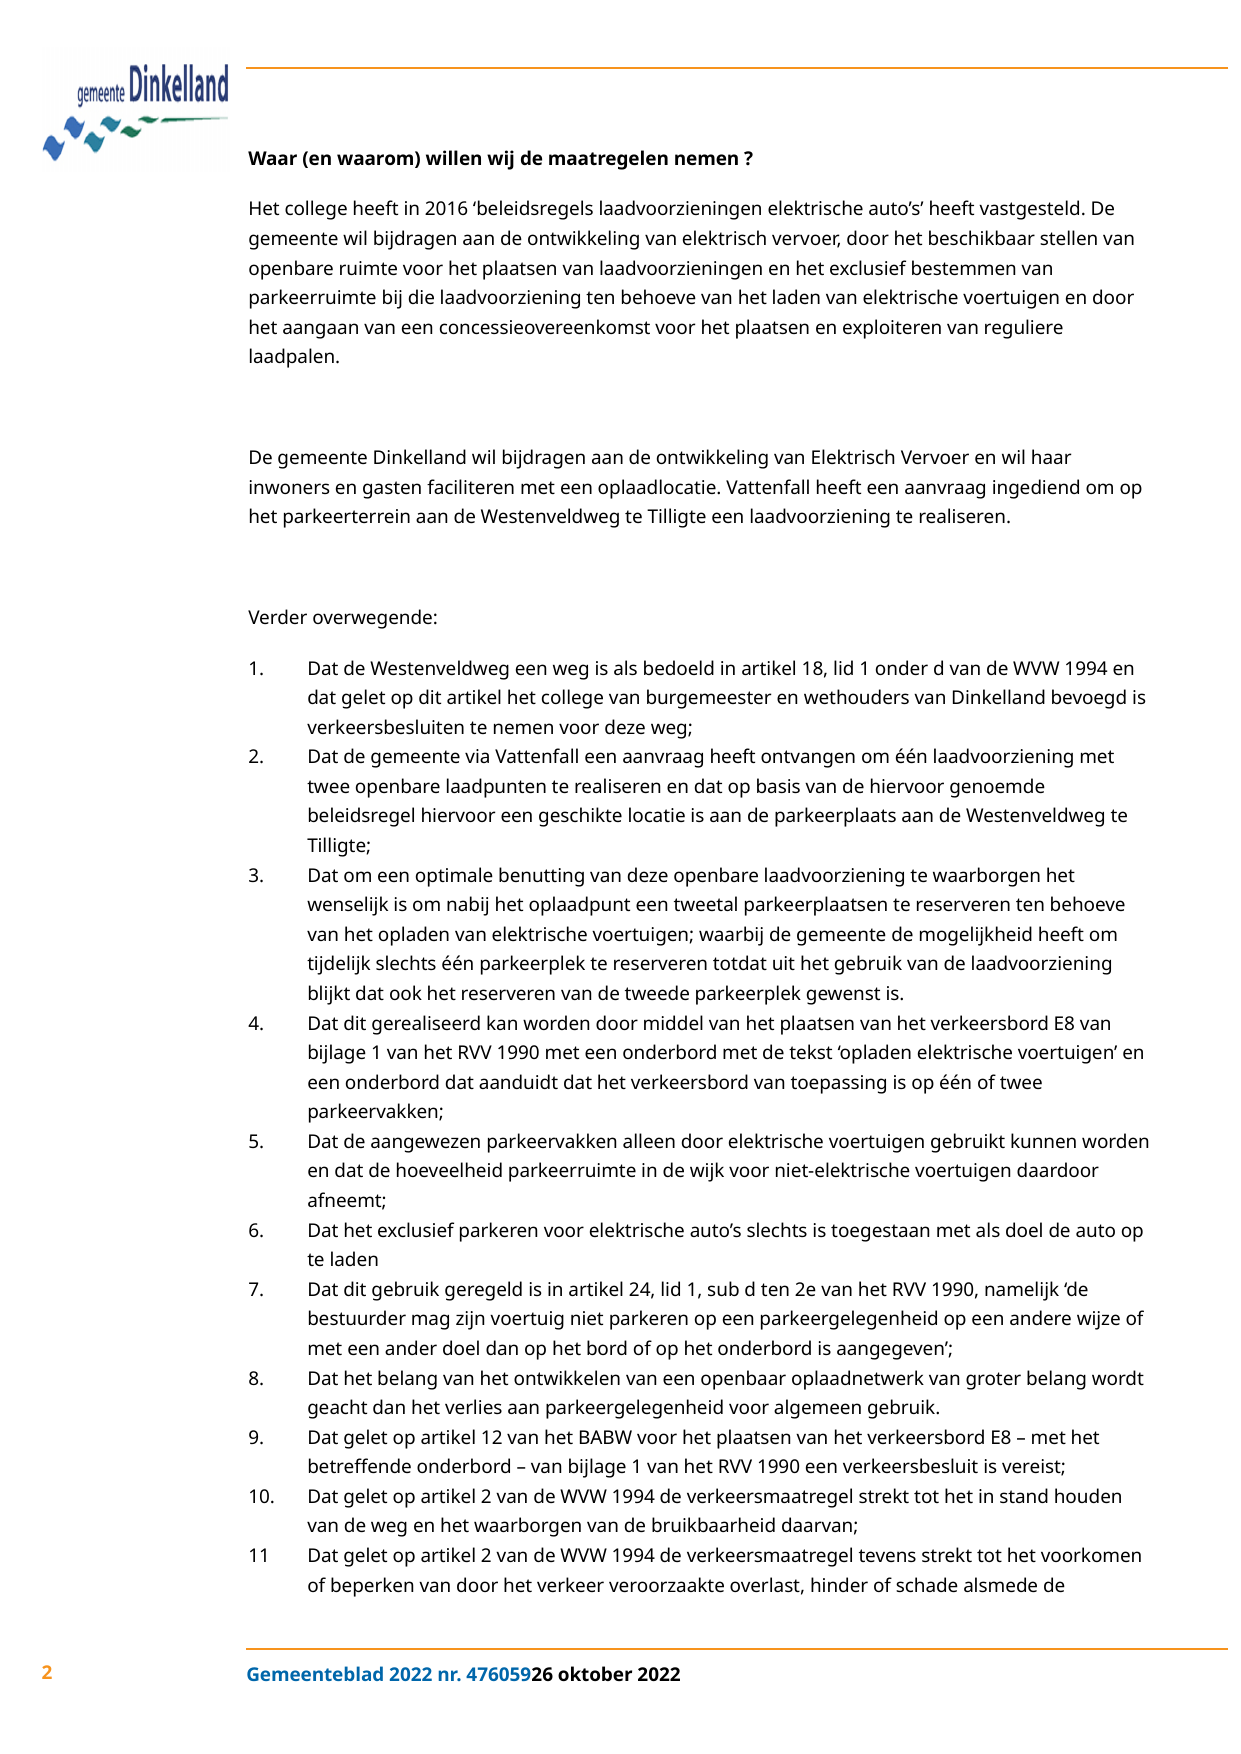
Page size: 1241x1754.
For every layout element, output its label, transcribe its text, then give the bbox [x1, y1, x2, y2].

list Dat de aangewezen parkeervakken alleen door elektrische voertuigen gebruikt kunnen worden en dat de hoeveelheid parkeerruimte in de wijk voor niet-elektrische voertuigen daardoor afneemt; [248, 1128, 1152, 1213]
picture [41, 47, 231, 172]
text De gemeente Dinkelland wil bijdragen aan de ontwikkeling van Elektrisch Vervoer en wil haar inwoners en gasten faciliteren met een oplaadlocatie. Vattenfall heeft een aanvraag ingediend om op het parkeerterrein aan de Westenveldweg te Tilligte een laadvoorziening te realiseren. [248, 444, 1152, 529]
list Dat de Westenveldweg een weg is als bedoeld in artikel 18, lid 1 onder d van de WVW 1994 en dat gelet op dit artikel het college van burgemeester en wethouders van Dinkelland bevoegd is verkeersbesluiten te nemen voor deze weg; [248, 655, 1152, 740]
list Dat de gemeente via Vattenfall een aanvraag heeft ontvangen om één laadvoorziening met twee openbare laadpunten te realiseren en dat op basis van de hiervoor genoemde beleidsregel hiervoor een geschikte locatie is aan de parkeerplaats aan de Westenveldweg te Tilligte; [248, 743, 1152, 858]
list Dat dit gebruik geregeld is in artikel 24, lid 1, sub d ten 2e van het RVV 1990, namelijk ‘de bestuurder mag zijn voertuig niet parkeren op een parkeergelegenheid op een andere wijze of met een ander doel dan op het bord of op het onderbord is aangegeven’; [248, 1276, 1152, 1361]
list Dat om een optimale benutting van deze openbare laadvoorziening te waarborgen het wenselijk is om nabij het oplaadpunt een tweetal parkeerplaatsen te reserveren ten behoeve van het opladen van elektrische voertuigen; waarbij de gemeente de mogelijkheid heeft om tijdelijk slechts één parkeerplek te reserveren totdat uit het gebruik van de laadvoorziening blijkt dat ook het reserveren van de tweede parkeerplek gewenst is. [248, 862, 1152, 1006]
list Dat gelet op artikel 2 van de WVW 1994 de verkeersmaatregel strekt tot het in stand houden van de weg en het waarborgen van de bruikbaarheid daarvan; [248, 1483, 1152, 1538]
list Dat gelet op artikel 12 van het BABW voor het plaatsen van het verkeersbord E8 – met het betreffende onderbord – van bijlage 1 van het RVV 1990 een verkeersbesluit is vereist; [248, 1424, 1152, 1479]
list Dat het exclusief parkeren voor elektrische auto’s slechts is toegestaan met als doel de auto op te laden [248, 1217, 1152, 1272]
list Dat het belang van het ontwikkelen van een openbaar oplaadnetwerk van groter belang wordt geacht dan het verlies aan parkeergelegenheid voor algemeen gebruik. [248, 1365, 1152, 1420]
list Dat dit gerealiseerd kan worden door middel van het plaatsen van het verkeersbord E8 van bijlage 1 van het RVV 1990 met een onderbord met de tekst ‘opladen elektrische voertuigen’ en een onderbord dat aanduidt dat het verkeersbord van toepassing is op één of twee parkeervakken; [248, 1010, 1152, 1124]
text Waar (en waarom) willen wij de maatregelen nemen ? [248, 145, 1152, 171]
text Verder overwegende: [248, 604, 1152, 630]
text Het college heeft in 2016 ‘beleidsregels laadvoorzieningen elektrische auto’s’ heeft vastgesteld. De gemeente wil bijdragen aan de ontwikkeling van elektrisch vervoer, door het beschikbaar stellen van openbare ruimte voor het plaatsen van laadvoorzieningen en het exclusief bestemmen van parkeerruimte bij die laadvoorziening ten behoeve van het laden van elektrische voertuigen en door het aangaan van een concessieovereenkomst voor het plaatsen en exploiteren van reguliere laadpalen. [248, 196, 1152, 369]
list Dat gelet op artikel 2 van de WVW 1994 de verkeersmaatregel tevens strekt tot het voorkomen of beperken van door het verkeer veroorzaakte overlast, hinder of schade alsmede de [248, 1542, 1152, 1598]
